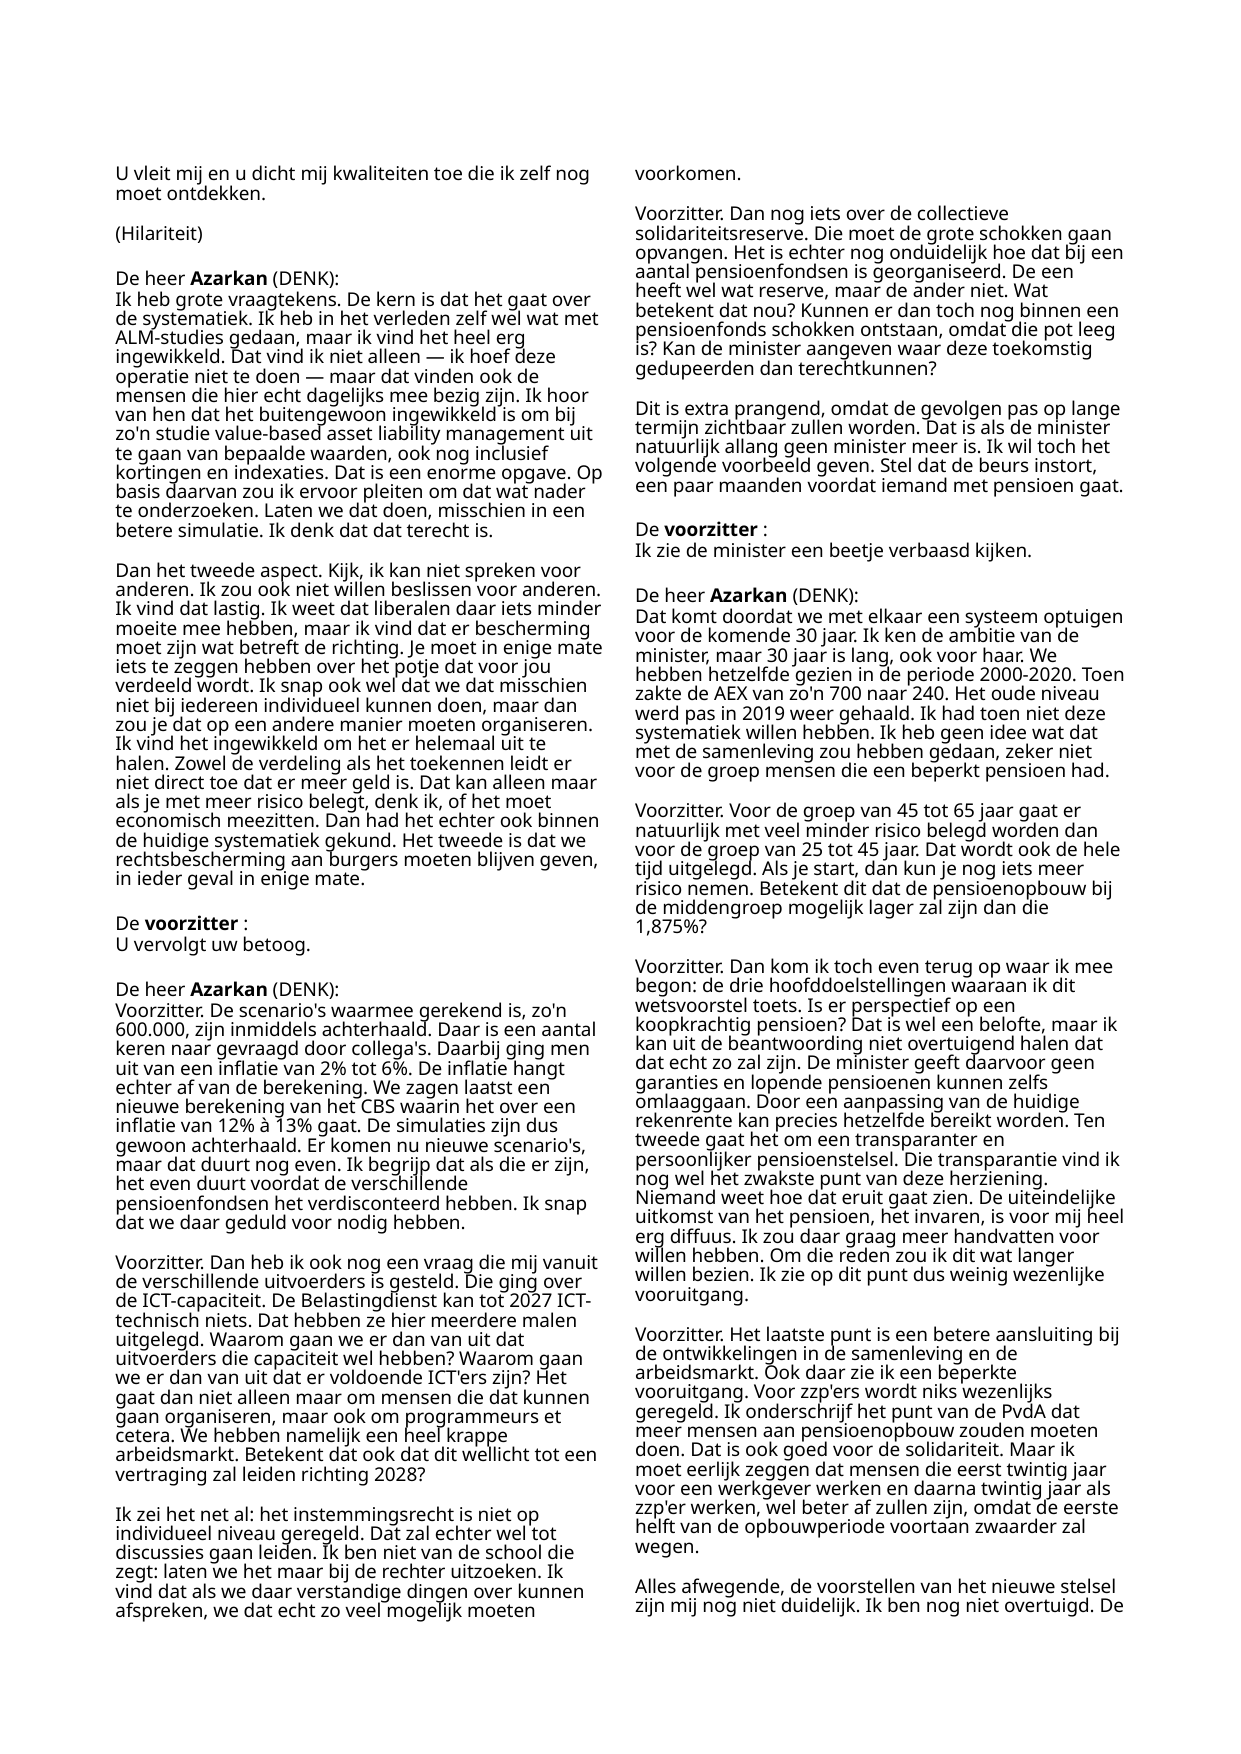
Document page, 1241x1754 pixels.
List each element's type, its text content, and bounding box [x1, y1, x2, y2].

text Alles afwegende, de voorstellen van het nieuwe stelsel zijn mij nog niet duidelijk. Ik ben nog niet overtuigd. De [635, 1578, 1125, 1616]
text Ik zei het net al: het instemmingsrecht is niet op individueel niveau geregeld. Dat zal echter wel tot discussies gaan leiden. Ik ben niet van de school die zegt: laten we het maar bij de rechter uitzoeken. Ik vind dat als we daar verstandige dingen over kunnen afspreken, we dat echt zo veel mogelijk moeten [115, 1506, 605, 1621]
text Voorzitter. Dan nog iets over de collectieve solidariteitsreserve. Die moet de grote schokken gaan opvangen. Het is echter nog onduidelijk hoe dat bij een aantal pensioenfondsen is georganiseerd. De een heeft wel wat reserve, maar de ander niet. Wat betekent dat nou? Kunnen er dan toch nog binnen een pensioenfonds schokken ontstaan, omdat die pot leeg is? Kan de minister aangeven waar deze toekomstig gedupeerden dan terechtkunnen? [635, 205, 1125, 379]
text Dit is extra prangend, omdat de gevolgen pas op lange termijn zichtbaar zullen worden. Dat is als de minister natuurlijk allang geen minister meer is. Ik wil toch het volgende voorbeeld geven. Stel dat de beurs instort, een paar maanden voordat iemand met pensioen gaat. [635, 399, 1125, 496]
text De heer Azarkan (DENK): [115, 976, 605, 1002]
text (Hilariteit) [115, 225, 605, 244]
text Ik zie de minister een beetje verbaasd kijken. [635, 542, 1125, 562]
text De voorzitter : [115, 910, 605, 936]
text De heer Azarkan (DENK): [115, 265, 605, 291]
text Voorzitter. De scenario's waarmee gerekend is, zo'n 600.000, zijn inmiddels achterhaald. Daar is een aantal keren naar gevraagd door collega's. Daarbij ging men uit van een inflatie van 2% tot 6%. De inflatie hangt echter af van de berekening. We zagen laatst een nieuwe berekening van het CBS waarin het over een inflatie van 12% à 13% gaat. De simulaties zijn dus gewoon achterhaald. Er komen nu nieuwe scenario's, maar dat duurt nog even. Ik begrijp dat als die er zijn, het even duurt voordat de verschillende pensioenfondsen het verdisconteerd hebben. Ik snap dat we daar geduld voor nodig hebben. [115, 1002, 605, 1233]
text voorkomen. [635, 165, 1125, 184]
text Voorzitter. Dan heb ik ook nog een vraag die mij vanuit de verschillende uitvoerders is gesteld. Die ging over de ICT-capaciteit. De Belastingdienst kan tot 2027 ICT-technisch niets. Dat hebben ze hier meerdere malen uitgelegd. Waarom gaan we er dan van uit dat uitvoerders die capaciteit wel hebben? Waarom gaan we er dan van uit dat er voldoende ICT'ers zijn? Het gaat dan niet alleen maar om mensen die dat kunnen gaan organiseren, maar ook om programmeurs et cetera. We hebben namelijk een heel krappe arbeidsmarkt. Betekent dat ook dat dit wellicht tot een vertraging zal leiden richting 2028? [115, 1254, 605, 1485]
text De voorzitter : [635, 517, 1125, 542]
text Voorzitter. Dan kom ik toch even terug op waar ik mee begon: de drie hoofddoelstellingen waaraan ik dit wetsvoorstel toets. Is er perspectief op een koopkrachtig pensioen? Dat is wel een belofte, maar ik kan uit de beantwoording niet overtuigend halen dat dat echt zo zal zijn. De minister geeft daarvoor geen garanties en lopende pensioenen kunnen zelfs omlaaggaan. Door een aanpassing van de huidige rekenrente kan precies hetzelfde bereikt worden. Ten tweede gaat het om een transparanter en persoonlijker pensioenstelsel. Die transparantie vind ik nog wel het zwakste punt van deze herziening. Niemand weet hoe dat eruit gaat zien. De uiteindelijke uitkomst van het pensioen, het invaren, is voor mij heel erg diffuus. Ik zou daar graag meer handvatten voor willen hebben. Om die reden zou ik dit wat langer willen bezien. Ik zie op dit punt dus weinig wezenlijke vooruitgang. [635, 958, 1125, 1305]
text Dan het tweede aspect. Kijk, ik kan niet spreken voor anderen. Ik zou ook niet willen beslissen voor anderen. Ik vind dat lastig. Ik weet dat liberalen daar iets minder moeite mee hebben, maar ik vind dat er bescherming moet zijn wat betreft de richting. Je moet in enige mate iets te zeggen hebben over het potje dat voor jou verdeeld wordt. Ik snap ook wel dat we dat misschien niet bij iedereen individueel kunnen doen, maar dan zou je dat op een andere manier moeten organiseren. Ik vind het ingewikkeld om het er helemaal uit te halen. Zowel de verdeling als het toekennen leidt er niet direct toe dat er meer geld is. Dat kan alleen maar als je met meer risico belegt, denk ik, of het moet economisch meezitten. Dan had het echter ook binnen de huidige systematiek gekund. Het tweede is dat we rechtsbescherming aan burgers moeten blijven geven, in ieder geval in enige mate. [115, 562, 605, 889]
text Ik heb grote vraagtekens. De kern is dat het gaat over de systematiek. Ik heb in het verleden zelf wel wat met ALM-studies gedaan, maar ik vind het heel erg ingewikkeld. Dat vind ik niet alleen — ik hoef deze operatie niet te doen — maar dat vinden ook de mensen die hier echt dagelijks mee bezig zijn. Ik hoor van hen dat het buitengewoon ingewikkeld is om bij zo'n studie value-based asset liability management uit te gaan van bepaalde waarden, ook nog inclusief kortingen en indexaties. Dat is een enorme opgave. Op basis daarvan zou ik ervoor pleiten om dat wat nader te onderzoeken. Laten we dat doen, misschien in een betere simulatie. Ik denk dat dat terecht is. [115, 291, 605, 541]
text Dat komt doordat we met elkaar een systeem optuigen voor de komende 30 jaar. Ik ken de ambitie van de minister, maar 30 jaar is lang, ook voor haar. We hebben hetzelfde gezien in de periode 2000-2020. Toen zakte de AEX van zo'n 700 naar 240. Het oude niveau werd pas in 2019 weer gehaald. Ik had toen niet deze systematiek willen hebben. Ik heb geen idee wat dat met de samenleving zou hebben gedaan, zeker niet voor de groep mensen die een beperkt pensioen had. [635, 608, 1125, 782]
text Voorzitter. Het laatste punt is een betere aansluiting bij de ontwikkelingen in de samenleving en de arbeidsmarkt. Ook daar zie ik een beperkte vooruitgang. Voor zzp'ers wordt niks wezenlijks geregeld. Ik onderschrijf het punt van de PvdA dat meer mensen aan pensioenopbouw zouden moeten doen. Dat is ook goed voor de solidariteit. Maar ik moet eerlijk zeggen dat mensen die eerst twintig jaar voor een werkgever werken en daarna twintig jaar als zzp'er werken, wel beter af zullen zijn, omdat de eerste helft van de opbouwperiode voortaan zwaarder zal wegen. [635, 1326, 1125, 1557]
text De heer Azarkan (DENK): [635, 582, 1125, 608]
text U vleit mij en u dicht mij kwaliteiten toe die ik zelf nog moet ontdekken. [115, 165, 605, 204]
text Voorzitter. Voor de groep van 45 tot 65 jaar gaat er natuurlijk met veel minder risico belegd worden dan voor de groep van 25 tot 45 jaar. Dat wordt ook de hele tijd uitgelegd. Als je start, dan kun je nog iets meer risico nemen. Betekent dit dat de pensioenopbouw bij de middengroep mogelijk lager zal zijn dan die 1,875%? [635, 802, 1125, 937]
text U vervolgt uw betoog. [115, 936, 605, 955]
